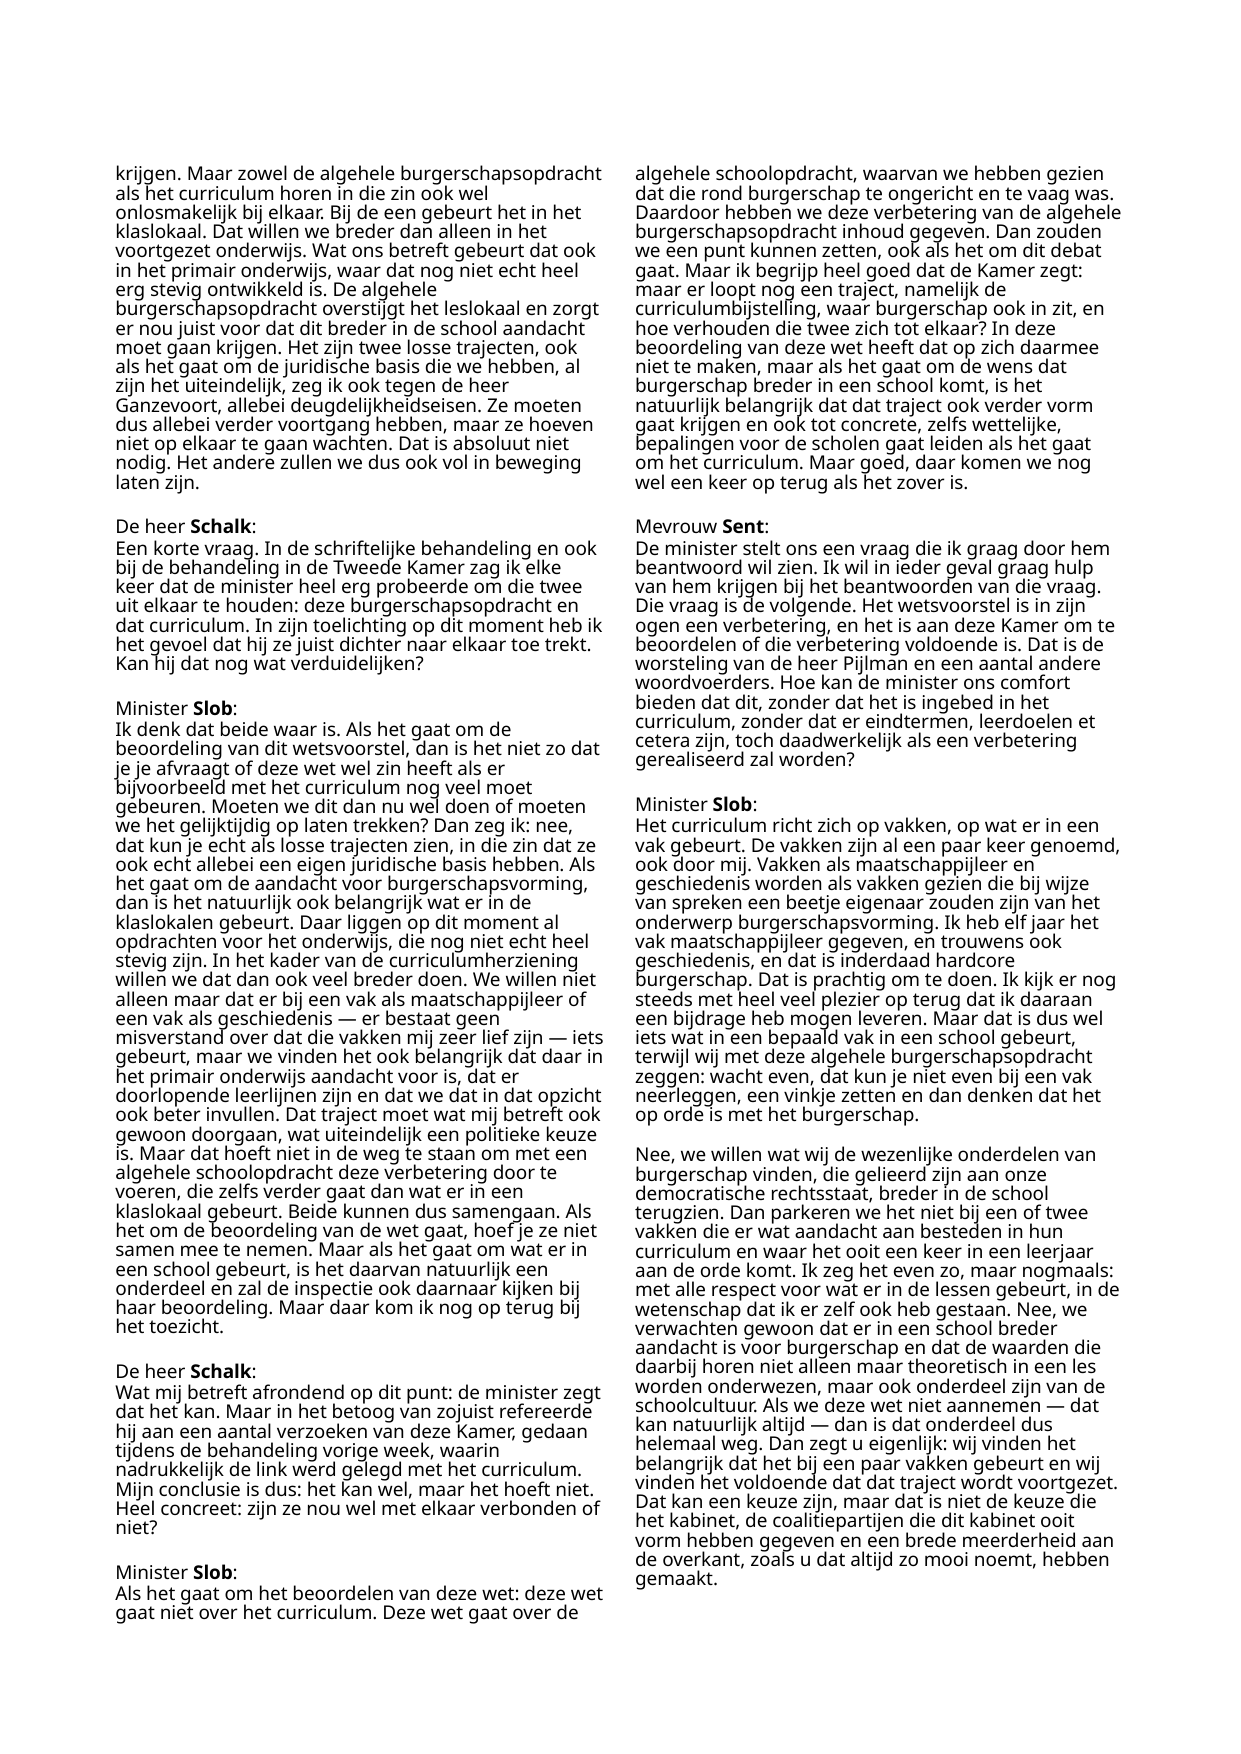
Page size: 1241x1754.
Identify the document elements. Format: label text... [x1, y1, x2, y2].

text De heer Schalk: [115, 1358, 605, 1384]
text Minister Slob: [635, 792, 1125, 817]
text algehele schoolopdracht, waarvan we hebben gezien dat die rond burgerschap te ongericht en te vaag was. Daardoor hebben we deze verbetering van de algehele burgerschapsopdracht inhoud gegeven. Dan zouden we een punt kunnen zetten, ook als het om dit debat gaat. Maar ik begrijp heel goed dat de Kamer zegt: maar er loopt nog een traject, namelijk de curriculumbijstelling, waar burgerschap ook in zit, en hoe verhouden die twee zich tot elkaar? In deze beoordeling van deze wet heeft dat op zich daarmee niet te maken, maar als het gaat om de wens dat burgerschap breder in een school komt, is het natuurlijk belangrijk dat dat traject ook verder vorm gaat krijgen en ook tot concrete, zelfs wettelijke, bepalingen voor de scholen gaat leiden als het gaat om het curriculum. Maar goed, daar komen we nog wel een keer op terug als het zover is. [635, 165, 1125, 493]
text De heer Schalk: [115, 514, 605, 539]
text De minister stelt ons een vraag die ik graag door hem beantwoord wil zien. Ik wil in ieder geval graag hulp van hem krijgen bij het beantwoorden van die vraag. Die vraag is de volgende. Het wetsvoorstel is in zijn ogen een verbetering, en het is aan deze Kamer om te beoordelen of die verbetering voldoende is. Dat is de worsteling van de heer Pijlman en een aantal andere woordvoerders. Hoe kan de minister ons comfort bieden dat dit, zonder dat het is ingebed in het curriculum, zonder dat er eindtermen, leerdoelen et cetera zijn, toch daadwerkelijk als een verbetering gerealiseerd zal worden? [635, 539, 1125, 771]
text krijgen. Maar zowel de algehele burgerschapsopdracht als het curriculum horen in die zin ook wel onlosmakelijk bij elkaar. Bij de een gebeurt het in het klaslokaal. Dat willen we breder dan alleen in het voortgezet onderwijs. Wat ons betreft gebeurt dat ook in het primair onderwijs, waar dat nog niet echt heel erg stevig ontwikkeld is. De algehele burgerschapsopdracht overstijgt het leslokaal en zorgt er nou juist voor dat dit breder in de school aandacht moet gaan krijgen. Het zijn twee losse trajecten, ook als het gaat om de juridische basis die we hebben, al zijn het uiteindelijk, zeg ik ook tegen de heer Ganzevoort, allebei deugdelijkheidseisen. Ze moeten dus allebei verder voortgang hebben, maar ze hoeven niet op elkaar te gaan wachten. Dat is absoluut niet nodig. Het andere zullen we dus ook vol in beweging laten zijn. [115, 165, 605, 493]
text Een korte vraag. In de schriftelijke behandeling en ook bij de behandeling in de Tweede Kamer zag ik elke keer dat de minister heel erg probeerde om die twee uit elkaar te houden: deze burgerschapsopdracht en dat curriculum. In zijn toelichting op dit moment heb ik het gevoel dat hij ze juist dichter naar elkaar toe trekt. Kan hij dat nog wat verduidelijken? [115, 539, 605, 674]
text Mevrouw Sent: [635, 514, 1125, 539]
text Als het gaat om het beoordelen van deze wet: deze wet gaat niet over het curriculum. Deze wet gaat over de [115, 1585, 605, 1623]
text Minister Slob: [115, 1559, 605, 1585]
text Ik denk dat beide waar is. Als het gaat om de beoordeling van dit wetsvoorstel, dan is het niet zo dat je je afvraagt of deze wet wel zin heeft als er bijvoorbeeld met het curriculum nog veel moet gebeuren. Moeten we dit dan nu wel doen of moeten we het gelijktijdig op laten trekken? Dan zeg ik: nee, dat kun je echt als losse trajecten zien, in die zin dat ze ook echt allebei een eigen juridische basis hebben. Als het gaat om de aandacht voor burgerschapsvorming, dan is het natuurlijk ook belangrijk wat er in de klaslokalen gebeurt. Daar liggen op dit moment al opdrachten voor het onderwijs, die nog niet echt heel stevig zijn. In het kader van de curriculumherziening willen we dat dan ook veel breder doen. We willen niet alleen maar dat er bij een vak als maatschappijleer of een vak als geschiedenis — er bestaat geen misverstand over dat die vakken mij zeer lief zijn — iets gebeurt, maar we vinden het ook belangrijk dat daar in het primair onderwijs aandacht voor is, dat er doorlopende leerlijnen zijn en dat we dat in dat opzicht ook beter invullen. Dat traject moet wat mij betreft ook gewoon doorgaan, wat uiteindelijk een politieke keuze is. Maar dat hoeft niet in de weg te staan om met een algehele schoolopdracht deze verbetering door te voeren, die zelfs verder gaat dan wat er in een klaslokaal gebeurt. Beide kunnen dus samengaan. Als het om de beoordeling van de wet gaat, hoef je ze niet samen mee te nemen. Maar als het gaat om wat er in een school gebeurt, is het daarvan natuurlijk een onderdeel en zal de inspectie ook daarnaar kijken bij haar beoordeling. Maar daar kom ik nog op terug bij het toezicht. [115, 721, 605, 1338]
text Nee, we willen wat wij de wezenlijke onderdelen van burgerschap vinden, die gelieerd zijn aan onze democratische rechtsstaat, breder in de school terugzien. Dan parkeren we het niet bij een of twee vakken die er wat aandacht aan besteden in hun curriculum en waar het ooit een keer in een leerjaar aan de orde komt. Ik zeg het even zo, maar nogmaals: met alle respect voor wat er in de lessen gebeurt, in de wetenschap dat ik er zelf ook heb gestaan. Nee, we verwachten gewoon dat er in een school breder aandacht is voor burgerschap en dat de waarden die daarbij horen niet alleen maar theoretisch in een les worden onderwezen, maar ook onderdeel zijn van de schoolcultuur. Als we deze wet niet aannemen — dat kan natuurlijk altijd — dan is dat onderdeel dus helemaal weg. Dan zegt u eigenlijk: wij vinden het belangrijk dat het bij een paar vakken gebeurt en wij vinden het voldoende dat dat traject wordt voortgezet. Dat kan een keuze zijn, maar dat is niet de keuze die het kabinet, de coalitiepartijen die dit kabinet ooit vorm hebben gegeven en een brede meerderheid aan de overkant, zoals u dat altijd zo mooi noemt, hebben gemaakt. [635, 1146, 1125, 1589]
text Wat mij betreft afrondend op dit punt: de minister zegt dat het kan. Maar in het betoog van zojuist refereerde hij aan een aantal verzoeken van deze Kamer, gedaan tijdens de behandeling vorige week, waarin nadrukkelijk de link werd gelegd met het curriculum. Mijn conclusie is dus: het kan wel, maar het hoeft niet. Heel concreet: zijn ze nou wel met elkaar verbonden of niet? [115, 1384, 605, 1538]
text Het curriculum richt zich op vakken, op wat er in een vak gebeurt. De vakken zijn al een paar keer genoemd, ook door mij. Vakken als maatschappijleer en geschiedenis worden als vakken gezien die bij wijze van spreken een beetje eigenaar zouden zijn van het onderwerp burgerschapsvorming. Ik heb elf jaar het vak maatschappijleer gegeven, en trouwens ook geschiedenis, en dat is inderdaad hardcore burgerschap. Dat is prachtig om te doen. Ik kijk er nog steeds met heel veel plezier op terug dat ik daaraan een bijdrage heb mogen leveren. Maar dat is dus wel iets wat in een bepaald vak in een school gebeurt, terwijl wij met deze algehele burgerschapsopdracht zeggen: wacht even, dat kun je niet even bij een vak neerleggen, een vinkje zetten en dan denken dat het op orde is met het burgerschap. [635, 817, 1125, 1126]
text Minister Slob: [115, 695, 605, 721]
